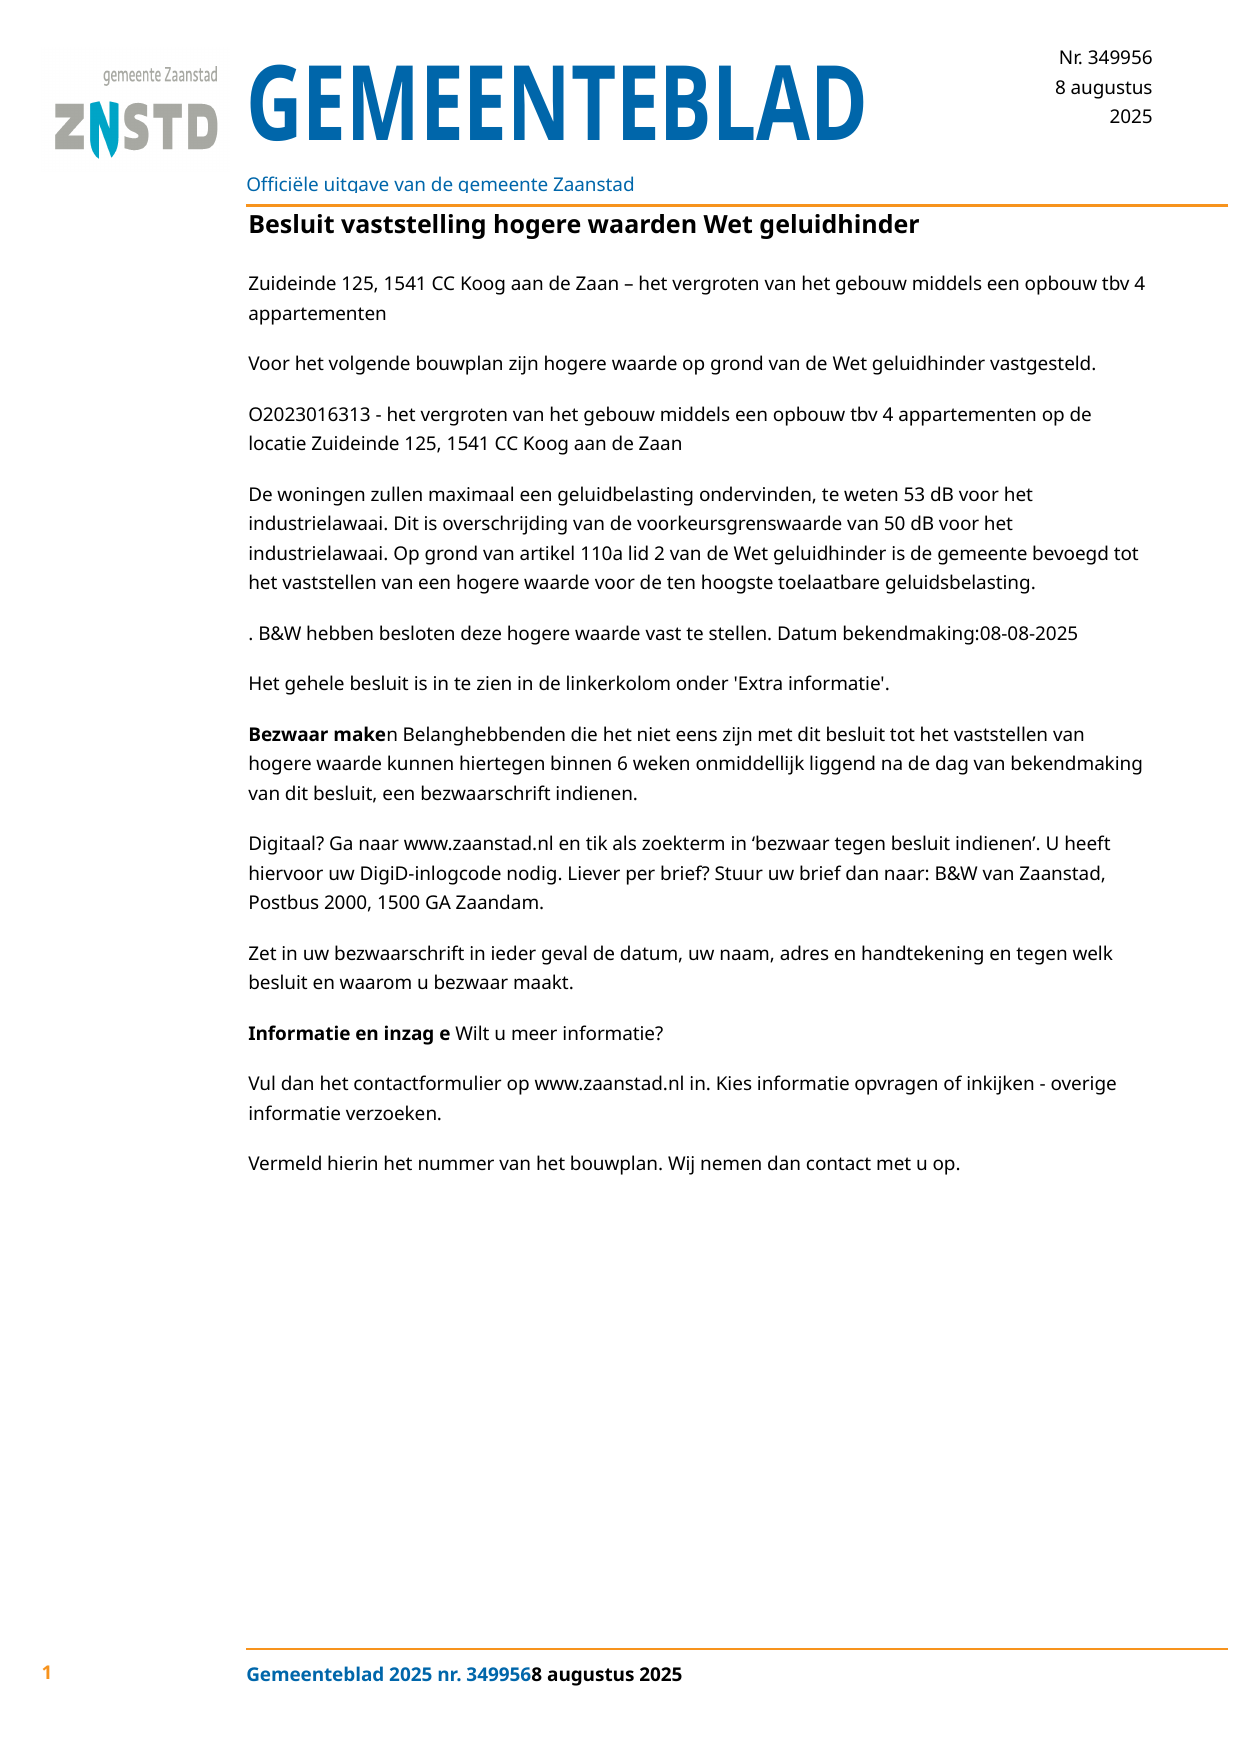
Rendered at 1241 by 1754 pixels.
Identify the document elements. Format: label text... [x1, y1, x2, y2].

text Het gehele besluit is in te zien in de linkerkolom onder 'Extra informatie'. [248, 670, 1152, 696]
text Zet in uw bezwaarschrift in ieder geval de datum, uw naam, adres en handtekening en tegen welk besluit en waarom u bezwaar maakt. [248, 940, 1152, 995]
text Informatie en inzag e Wilt u meer informatie? [248, 1020, 1152, 1046]
text Bezwaar maken Belanghebbenden die het niet eens zijn met dit besluit tot het vaststellen van hogere waarde kunnen hiertegen binnen 6 weken onmiddellijk liggend na de dag van bekendmaking van dit besluit, een bezwaarschrift indienen. [248, 721, 1152, 806]
text Vermeld hierin het nummer van het bouwplan. Wij nemen dan contact met u op. [248, 1150, 1152, 1176]
picture [41, 47, 231, 172]
text Besluit vaststelling hogere waarden Wet geluidhinder [248, 207, 1152, 241]
text De woningen zullen maximaal een geluidbelasting ondervinden, te weten 53 dB voor het industrielawaai. Dit is overschrijding van de voorkeursgrenswaarde van 50 dB voor het industrielawaai. Op grond van artikel 110a lid 2 van de Wet geluidhinder is de gemeente bevoegd tot het vaststellen van een hogere waarde voor de ten hoogste toelaatbare geluidsbelasting. [248, 481, 1152, 595]
text Zuideinde 125, 1541 CC Koog aan de Zaan – het vergroten van het gebouw middels een opbouw tbv 4 appartementen [248, 270, 1152, 326]
text Voor het volgende bouwplan zijn hogere waarde op grond van de Wet geluidhinder vastgesteld. [248, 350, 1152, 376]
text Digitaal? Ga naar www.zaanstad.nl en tik als zoekterm in ‘bezwaar tegen besluit indienen’. U heeft hiervoor uw DigiD-inlogcode nodig. Liever per brief? Stuur uw brief dan naar: B&W van Zaanstad, Postbus 2000, 1500 GA Zaandam. [248, 830, 1152, 915]
text . B&W hebben besloten deze hogere waarde vast te stellen. Datum bekendmaking:08-08-2025 [248, 620, 1152, 646]
text O2023016313 - het vergroten van het gebouw middels een opbouw tbv 4 appartementen op de locatie Zuideinde 125, 1541 CC Koog aan de Zaan [248, 401, 1152, 456]
text Vul dan het contactformulier op www.zaanstad.nl in. Kies informatie opvragen of inkijken - overige informatie verzoeken. [248, 1070, 1152, 1126]
